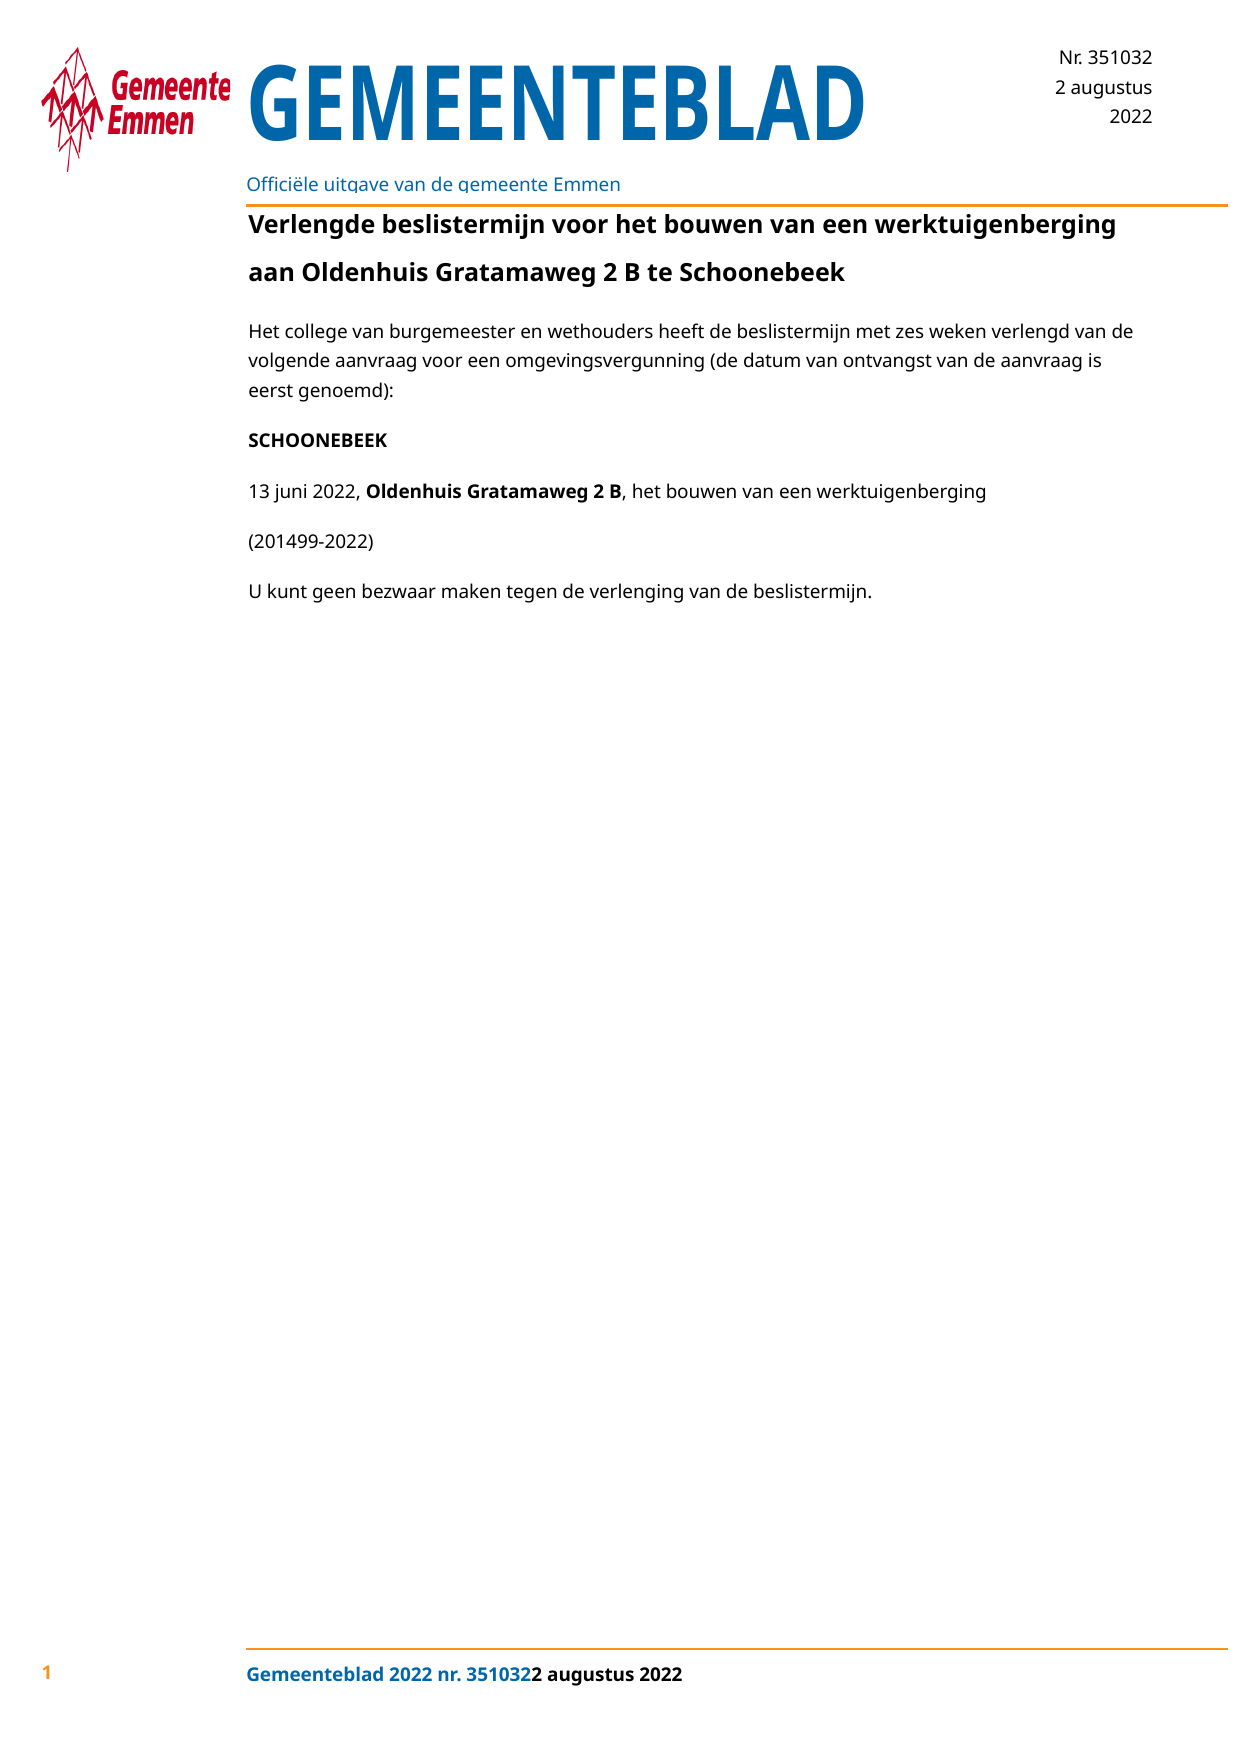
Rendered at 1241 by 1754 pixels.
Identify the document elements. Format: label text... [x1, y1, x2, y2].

text (201499-2022) [248, 528, 1152, 554]
text U kunt geen bezwaar maken tegen de verlenging van de beslistermijn. [248, 579, 1152, 604]
text Het college van burgemeester en wethouders heeft de beslistermijn met zes weken verlengd van de volgende aanvraag voor een omgevingsvergunning (de datum van ontvangst van de aanvraag is eerst genoemd): [248, 318, 1152, 403]
text Verlengde beslistermijn voor het bouwen van een werktuigenberging aan Oldenhuis Gratamaweg 2 B te Schoonebeek [248, 207, 1152, 288]
picture [41, 47, 231, 172]
text 13 juni 2022, Oldenhuis Gratamaweg 2 B, het bouwen van een werktuigenberging [248, 478, 1152, 504]
text SCHOONEBEEK [248, 427, 1152, 453]
